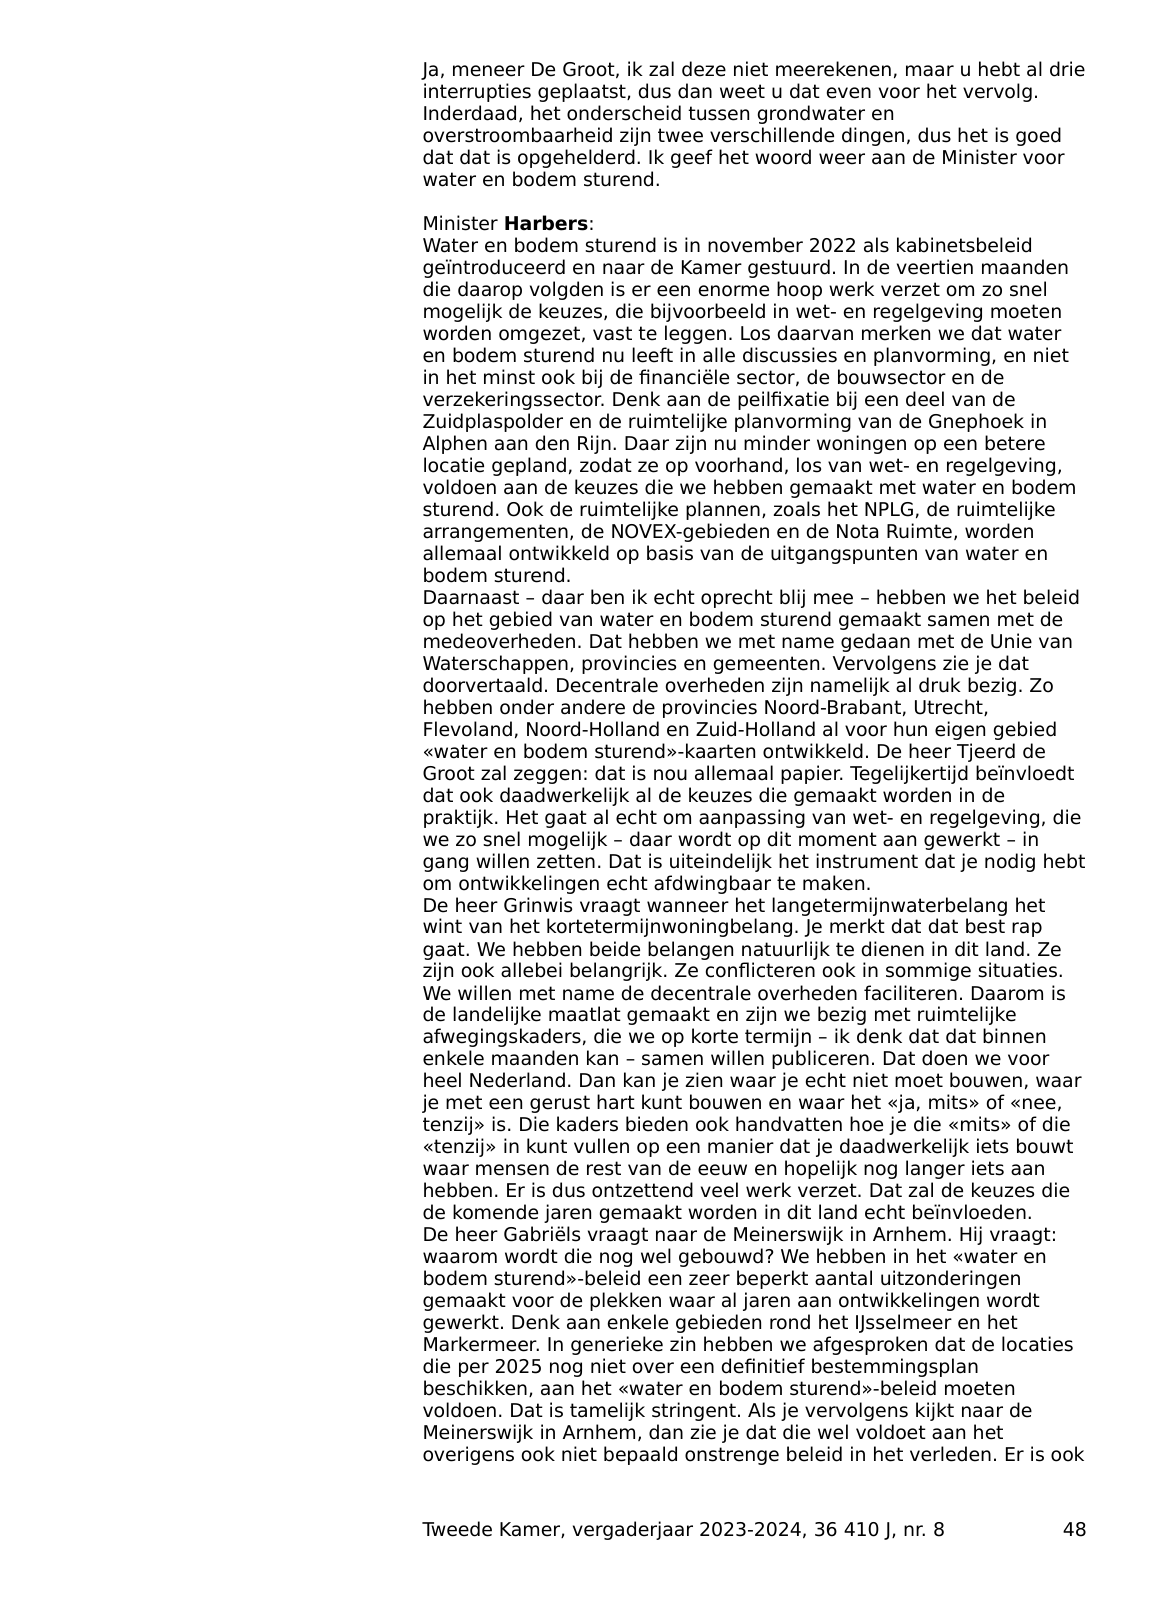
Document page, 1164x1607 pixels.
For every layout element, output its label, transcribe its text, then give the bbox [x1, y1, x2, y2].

text Inderdaad, het onderscheid tussen grondwater en overstroombaarheid zijn twee verschillende dingen, dus het is goed dat dat is opgehelderd. Ik geef het woord weer aan de Minister voor water en bodem sturend. [422, 103, 1087, 191]
text Daarnaast – daar ben ik echt oprecht blij mee – hebben we het beleid op het gebied van water en bodem sturend gemaakt samen met de medeoverheden. Dat hebben we met name gedaan met de Unie van Waterschappen, provincies en gemeenten. Vervolgens zie je dat doorvertaald. Decentrale overheden zijn namelijk al druk bezig. Zo hebben onder andere de provincies Noord-Brabant, Utrecht, Flevoland, Noord-Holland en Zuid-Holland al voor hun eigen gebied «water en bodem sturend»-kaarten ontwikkeld. De heer Tjeerd de Groot zal zeggen: dat is nou allemaal papier. Tegelijkertijd beïnvloedt dat ook daadwerkelijk al de keuzes die gemaakt worden in de praktijk. Het gaat al echt om aanpassing van wet- en regelgeving, die we zo snel mogelijk – daar wordt op dit moment aan gewerkt – in gang willen zetten. Dat is uiteindelijk het instrument dat je nodig hebt om ontwikkelingen echt afdwingbaar te maken. [422, 587, 1087, 894]
text Ja, meneer De Groot, ik zal deze niet meerekenen, maar u hebt al drie interrupties geplaatst, dus dan weet u dat even voor het vervolg. [422, 59, 1087, 103]
text De heer Gabriëls vraagt naar de Meinerswijk in Arnhem. Hij vraagt: waarom wordt die nog wel gebouwd? We hebben in het «water en bodem sturend»-beleid een zeer beperkt aantal uitzonderingen gemaakt voor de plekken waar al jaren aan ontwikkelingen wordt gewerkt. Denk aan enkele gebieden rond het IJsselmeer en het Markermeer. In generieke zin hebben we afgesproken dat de locaties die per 2025 nog niet over een definitief bestemmingsplan beschikken, aan het «water en bodem sturend»-beleid moeten voldoen. Dat is tamelijk stringent. Als je vervolgens kijkt naar de Meinerswijk in Arnhem, dan zie je dat die wel voldoet aan het overigens ook niet bepaald onstrenge beleid in het verleden. Er is ook [422, 1224, 1087, 1466]
text Water en bodem sturend is in november 2022 als kabinetsbeleid geïntroduceerd en naar de Kamer gestuurd. In de veertien maanden die daarop volgden is er een enorme hoop werk verzet om zo snel mogelijk de keuzes, die bijvoorbeeld in wet- en regelgeving moeten worden omgezet, vast te leggen. Los daarvan merken we dat water en bodem sturend nu leeft in alle discussies en planvorming, en niet in het minst ook bij de financiële sector, de bouwsector en de verzekeringssector. Denk aan de peilfixatie bij een deel van de Zuidplaspolder en de ruimtelijke planvorming van de Gnephoek in Alphen aan den Rijn. Daar zijn nu minder woningen op een betere locatie gepland, zodat ze op voorhand, los van wet- en regelgeving, voldoen aan de keuzes die we hebben gemaakt met water en bodem sturend. Ook de ruimtelijke plannen, zoals het NPLG, de ruimtelijke arrangementen, de NOVEX-gebieden en de Nota Ruimte, worden allemaal ontwikkeld op basis van de uitgangspunten van water en bodem sturend. [422, 235, 1087, 587]
text Minister Harbers: [422, 213, 1087, 235]
text De heer Grinwis vraagt wanneer het langetermijnwaterbelang het wint van het kortetermijnwoningbelang. Je merkt dat dat best rap gaat. We hebben beide belangen natuurlijk te dienen in dit land. Ze zijn ook allebei belangrijk. Ze conflicteren ook in sommige situaties. We willen met name de decentrale overheden faciliteren. Daarom is de landelijke maatlat gemaakt en zijn we bezig met ruimtelijke afwegingskaders, die we op korte termijn – ik denk dat dat binnen enkele maanden kan – samen willen publiceren. Dat doen we voor heel Nederland. Dan kan je zien waar je echt niet moet bouwen, waar je met een gerust hart kunt bouwen en waar het «ja, mits» of «nee, tenzij» is. Die kaders bieden ook handvatten hoe je die «mits» of die «tenzij» in kunt vullen op een manier dat je daadwerkelijk iets bouwt waar mensen de rest van de eeuw en hopelijk nog langer iets aan hebben. Er is dus ontzettend veel werk verzet. Dat zal de keuzes die de komende jaren gemaakt worden in dit land echt beïnvloeden. [422, 894, 1087, 1224]
